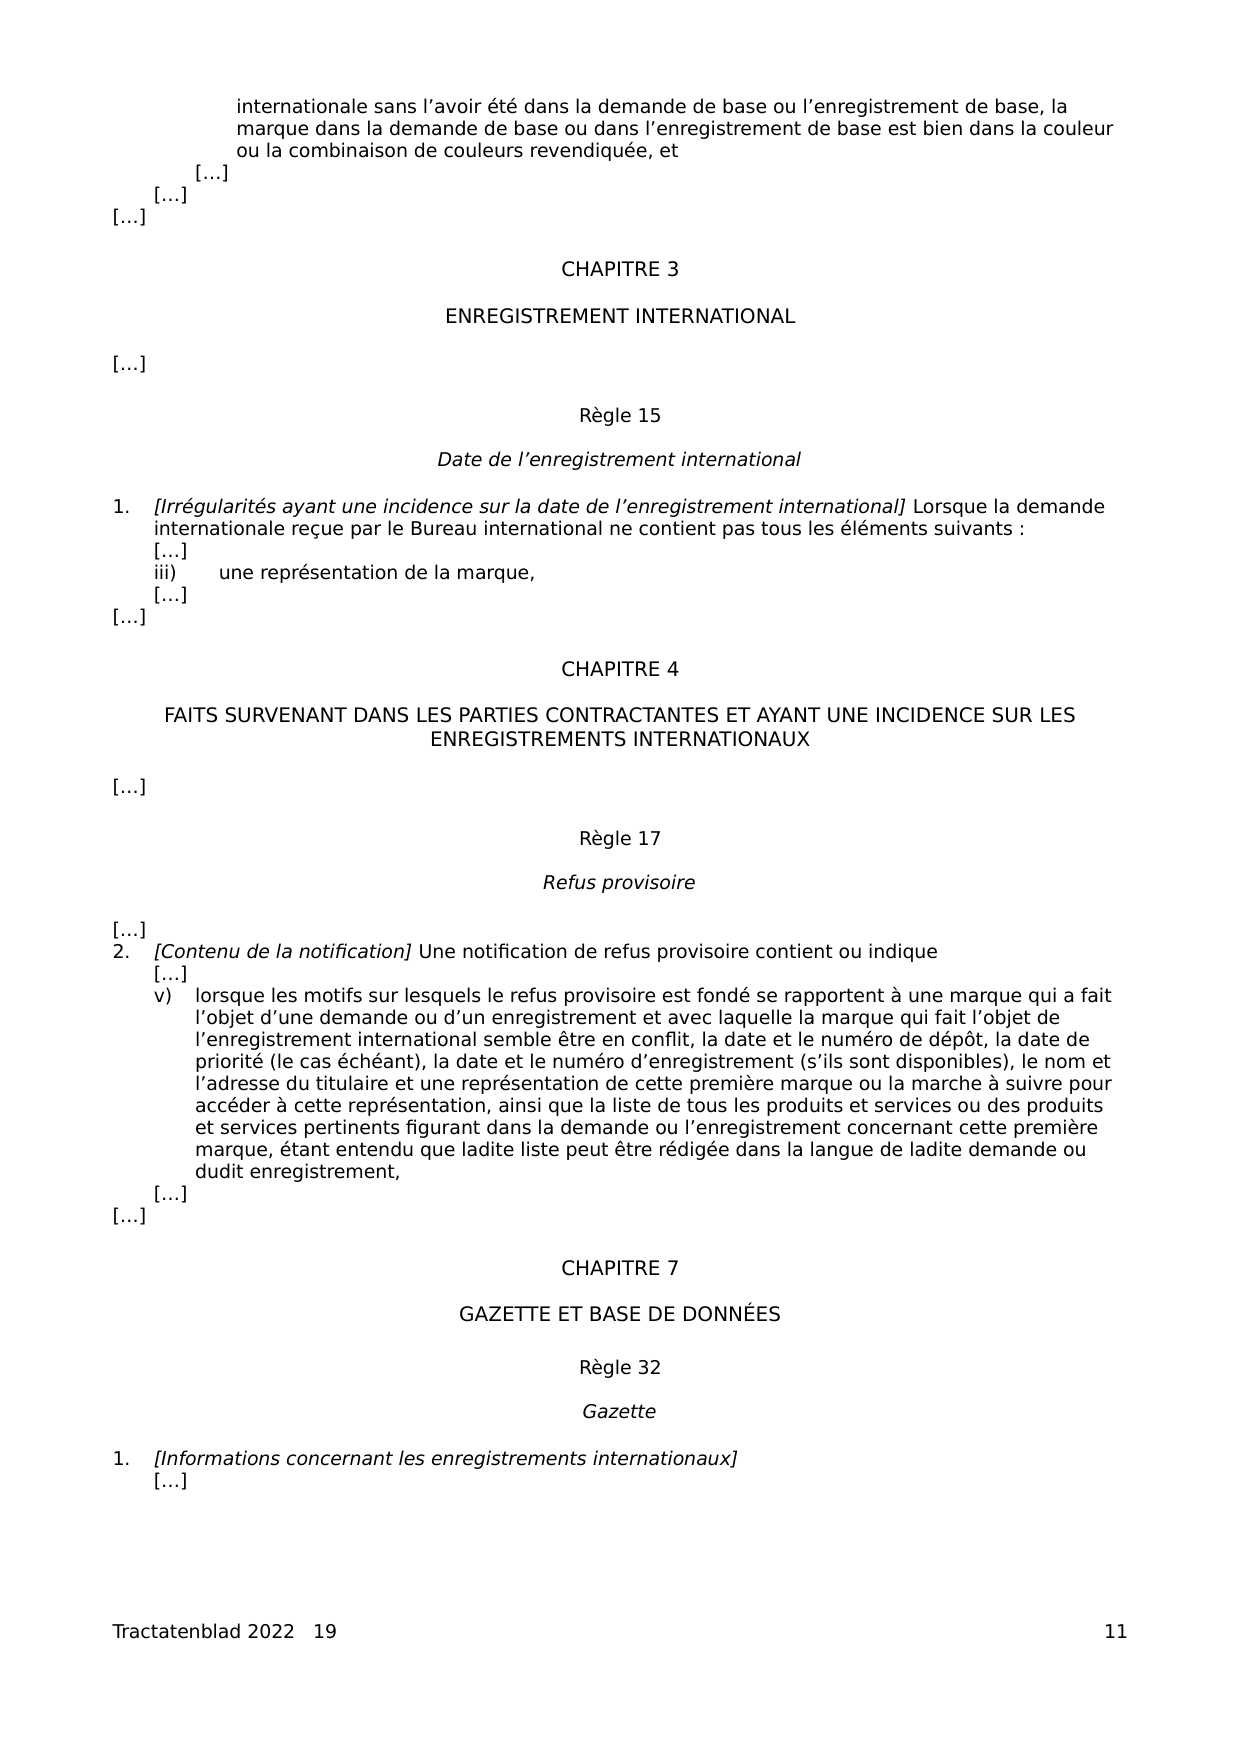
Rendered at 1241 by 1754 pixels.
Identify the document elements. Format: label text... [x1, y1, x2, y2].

text […] [153, 1183, 1128, 1204]
subtitle CHAPITRE 4 FAITS SURVENANT DANS LES PARTIES CONTRACTANTES ET AYANT UNE INCIDENCE SUR LES ENREGISTREMENTS INTERNATIONAUX [112, 658, 1128, 751]
text […] [153, 1469, 1128, 1491]
text 1. [Informations concernant les enregistrements internationaux] [112, 1447, 1128, 1469]
subtitle CHAPITRE 7 GAZETTE ET BASE DE DONNÉES [112, 1257, 1128, 1327]
text […] [112, 206, 1128, 228]
subtitle Règle 17 Refus provisoire [112, 828, 1128, 894]
subtitle Règle 15 Date de l’enregistrement international [112, 405, 1128, 471]
text […] [153, 184, 1128, 206]
text […] [153, 963, 1128, 985]
text iii) une représentation de la marque, [153, 562, 1128, 584]
text […] [112, 353, 1128, 375]
text […] [112, 606, 1128, 628]
text […] [112, 776, 1128, 798]
text […] [195, 162, 1128, 184]
subtitle Règle 32 Gazette [112, 1357, 1128, 1422]
text v) lorsque les motifs sur lesquels le refus provisoire est fondé se rapportent à une marque qui a fait l’objet d’une demande ou d’un enregistrement et avec laquelle la marque qui fait l’objet de l’enregistrement international semble être en conflit, la date et le numéro de dépôt, la date de priorité (le cas échéant), la date et le numéro d’enregistrement (s’ils sont disponibles), le nom et l’adresse du titulaire et une représentation de cette première marque ou la marche à suivre pour accéder à cette représentation, ainsi que la liste de tous les produits et services ou des produits et services pertinents figurant dans la demande ou l’enregistrement concernant cette première marque, étant entendu que ladite liste peut être rédigée dans la langue de ladite demande ou dudit enregistrement, [153, 985, 1128, 1183]
text 2. [Contenu de la notification] Une notification de refus provisoire contient ou indique [112, 941, 1128, 963]
text […] [153, 540, 1128, 562]
text 1. [Irrégularités ayant une incidence sur la date de l’enregistrement international] Lorsque la demande internationale reçue par le Bureau international ne contient pas tous les éléments suivants : [112, 496, 1128, 540]
text […] [112, 919, 1128, 941]
subtitle CHAPITRE 3 ENREGISTREMENT INTERNATIONAL [112, 258, 1128, 328]
text […] [153, 584, 1128, 606]
text […] [112, 1204, 1128, 1227]
text internationale sans l’avoir été dans la demande de base ou l’enregistrement de base, la marque dans la demande de base ou dans l’enregistrement de base est bien dans la couleur ou la combinaison de couleurs revendiquée, et [195, 96, 1128, 162]
